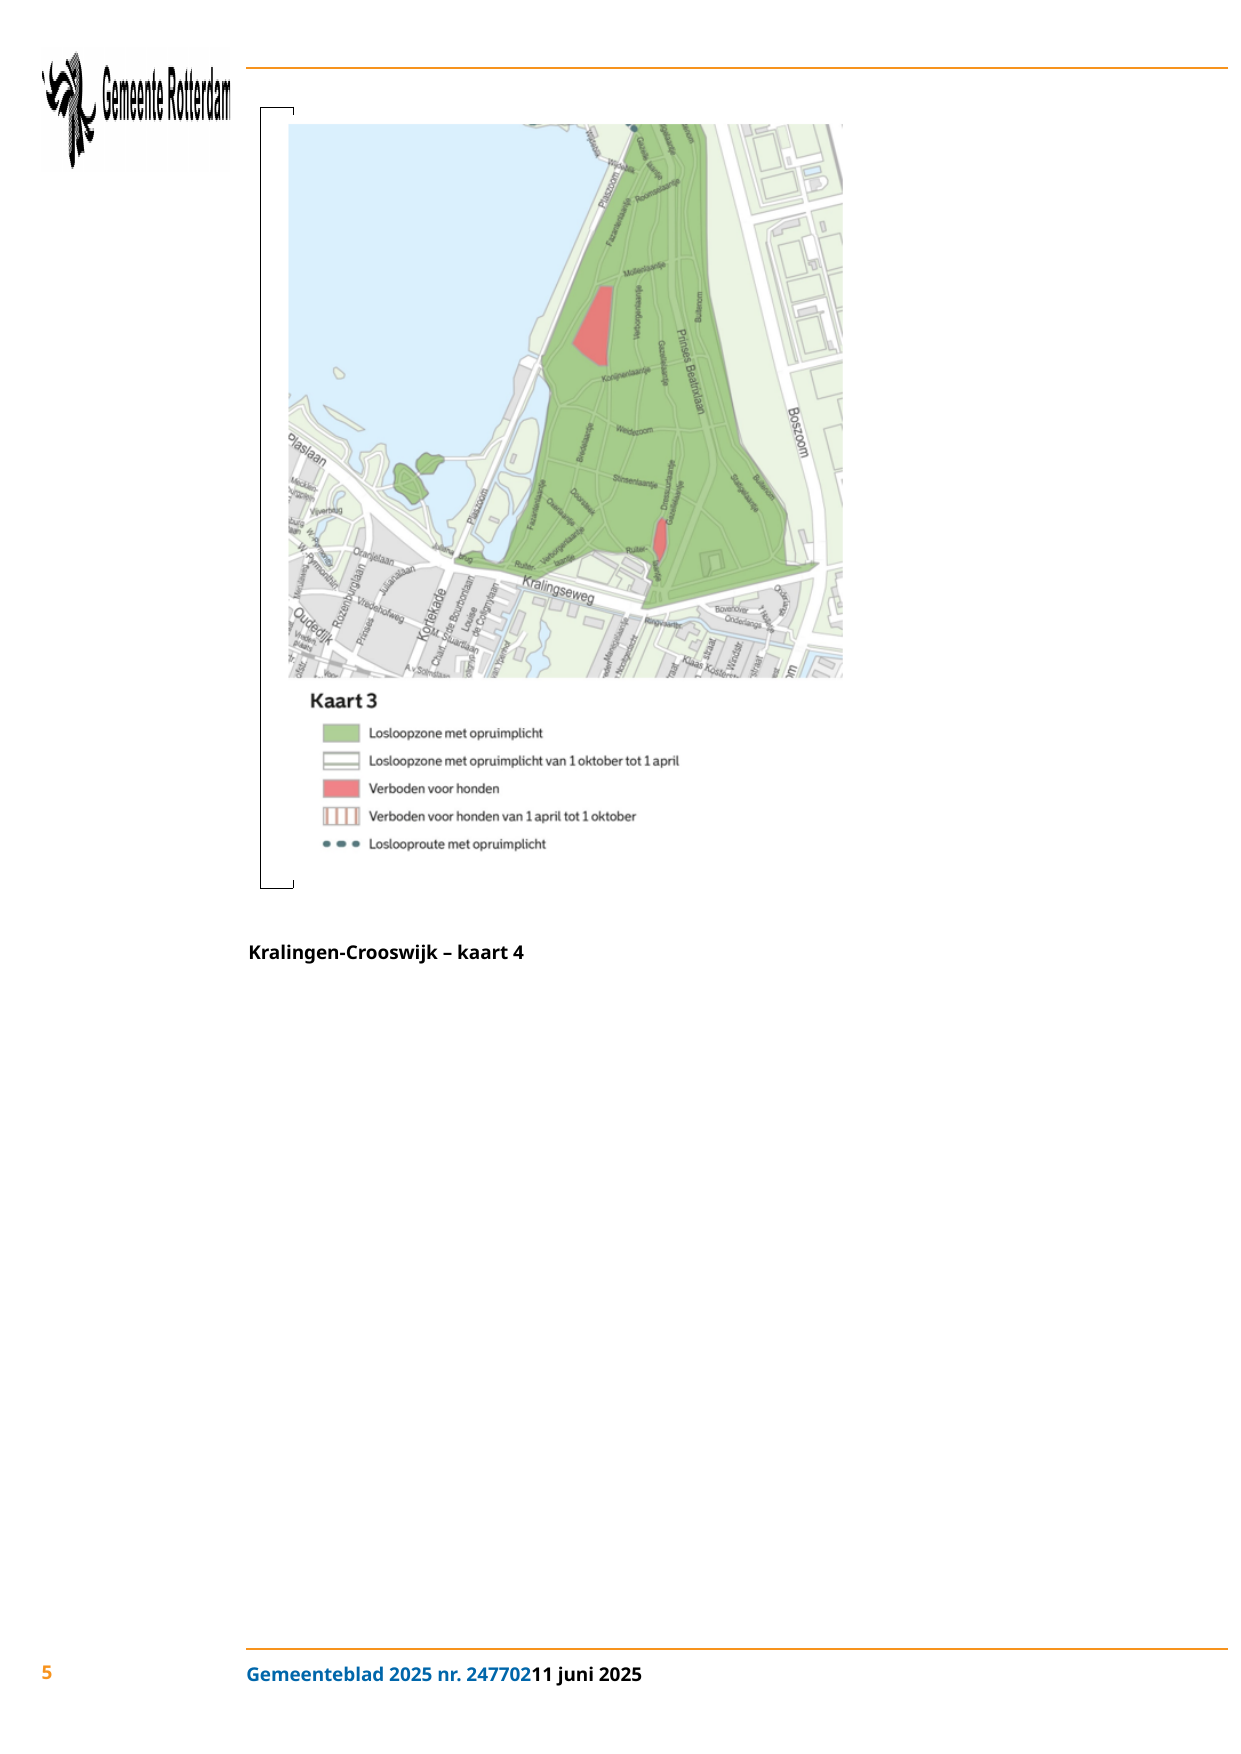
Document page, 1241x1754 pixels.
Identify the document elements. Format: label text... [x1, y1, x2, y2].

text Kralingen-Crooswijk – kaart 4 [248, 939, 1152, 965]
picture [41, 47, 231, 172]
picture [268, 115, 860, 880]
